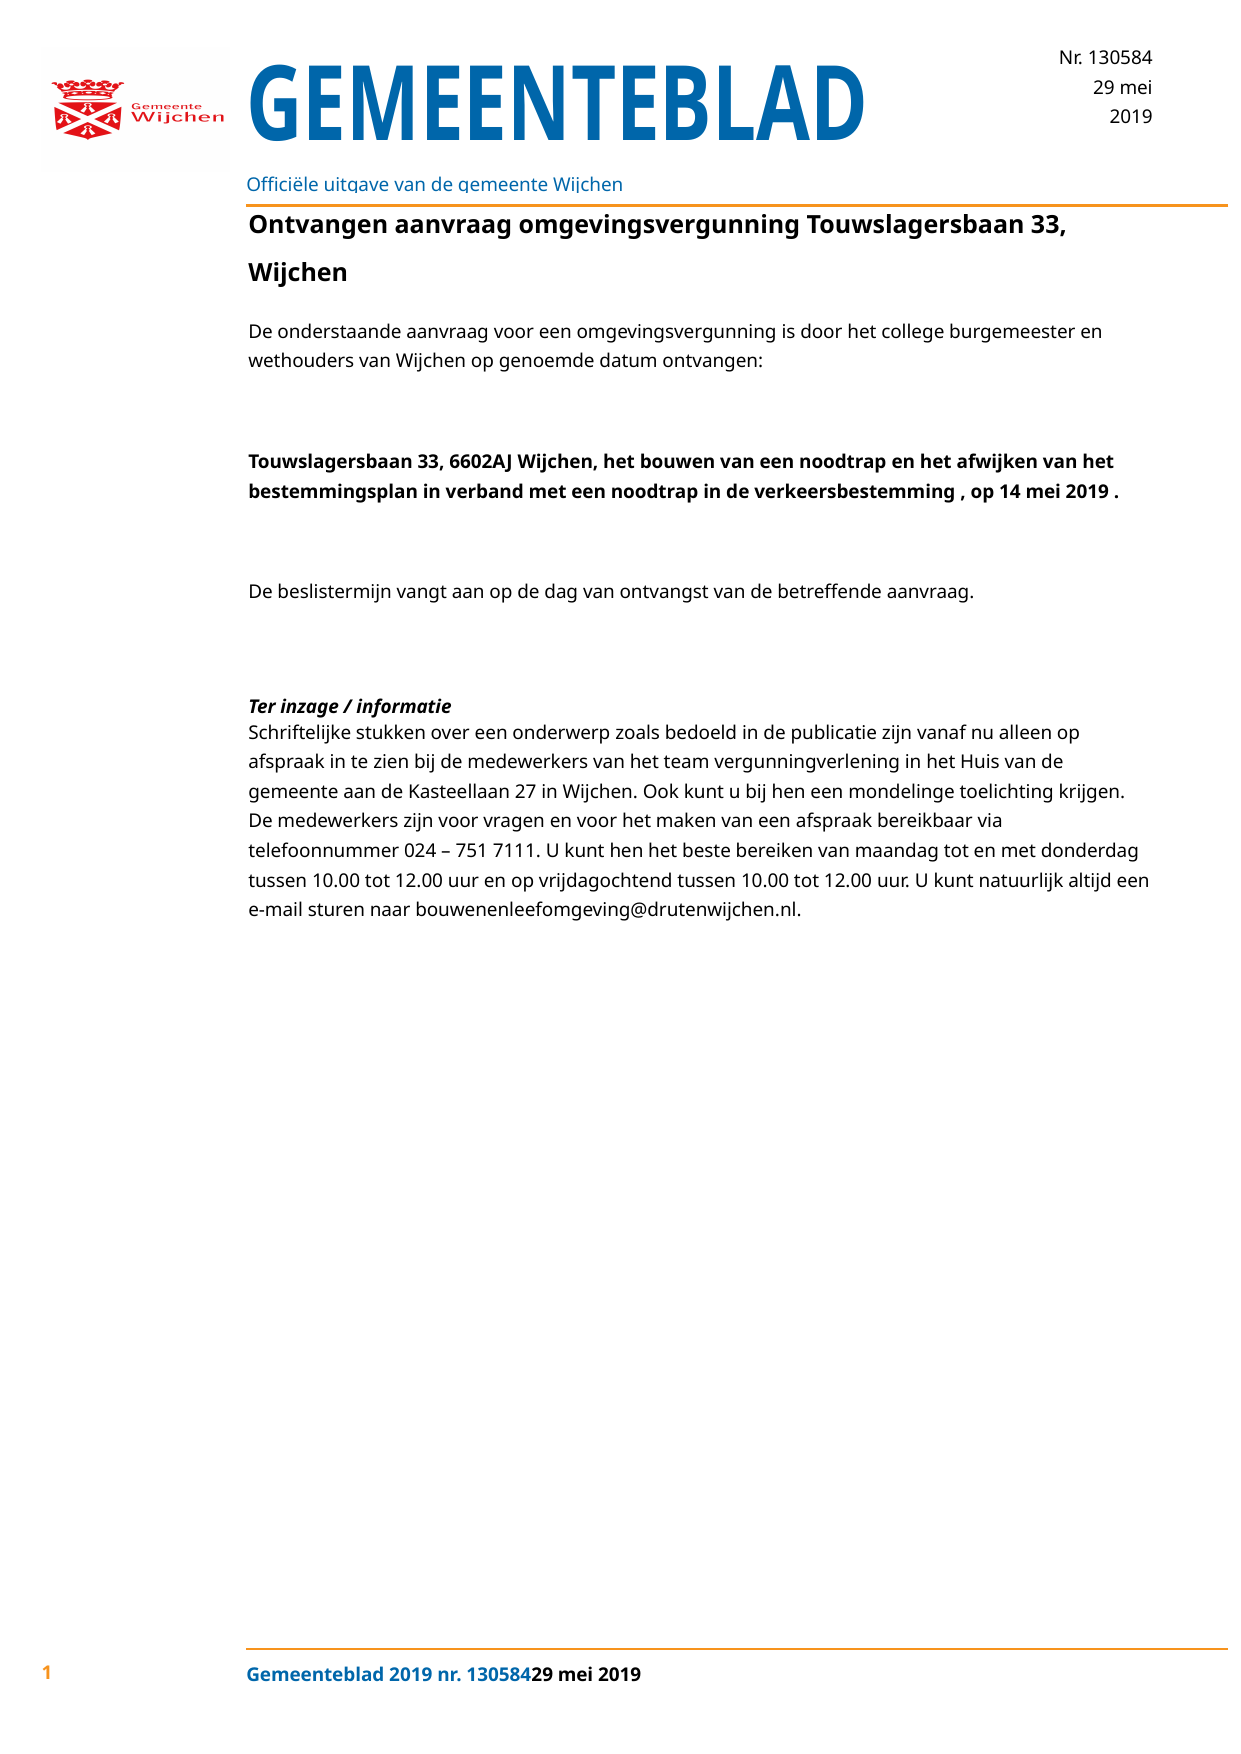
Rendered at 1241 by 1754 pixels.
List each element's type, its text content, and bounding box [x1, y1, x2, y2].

text Ter inzage / informatie [248, 693, 1152, 719]
text Ontvangen aanvraag omgevingsvergunning Touwslagersbaan 33, Wijchen [248, 207, 1152, 288]
text Schriftelijke stukken over een onderwerp zoals bedoeld in de publicatie zijn vanaf nu alleen op afspraak in te zien bij de medewerkers van het team vergunningverlening in het Huis van de gemeente aan de Kasteellaan 27 in Wijchen. Ook kunt u bij hen een mondelinge toelichting krijgen. De medewerkers zijn voor vragen en voor het maken van een afspraak bereikbaar via telefoonnummer 024 – 751 7111. U kunt hen het beste bereiken van maandag tot en met donderdag tussen 10.00 tot 12.00 uur en op vrijdagochtend tussen 10.00 tot 12.00 uur. U kunt natuurlijk altijd een e-mail sturen naar bouwenenleefomgeving@drutenwijchen.nl. [248, 719, 1152, 922]
text De onderstaande aanvraag voor een omgevingsvergunning is door het college burgemeester en wethouders van Wijchen op genoemde datum ontvangen: [248, 318, 1152, 373]
text Touwslagersbaan 33, 6602AJ Wijchen, het bouwen van een noodtrap en het afwijken van het bestemmingsplan in verband met een noodtrap in de verkeersbestemming , op 14 mei 2019 . [248, 448, 1152, 504]
text De beslistermijn vangt aan op de dag van ontvangst van de betreffende aanvraag. [248, 579, 1152, 604]
picture [41, 47, 231, 172]
